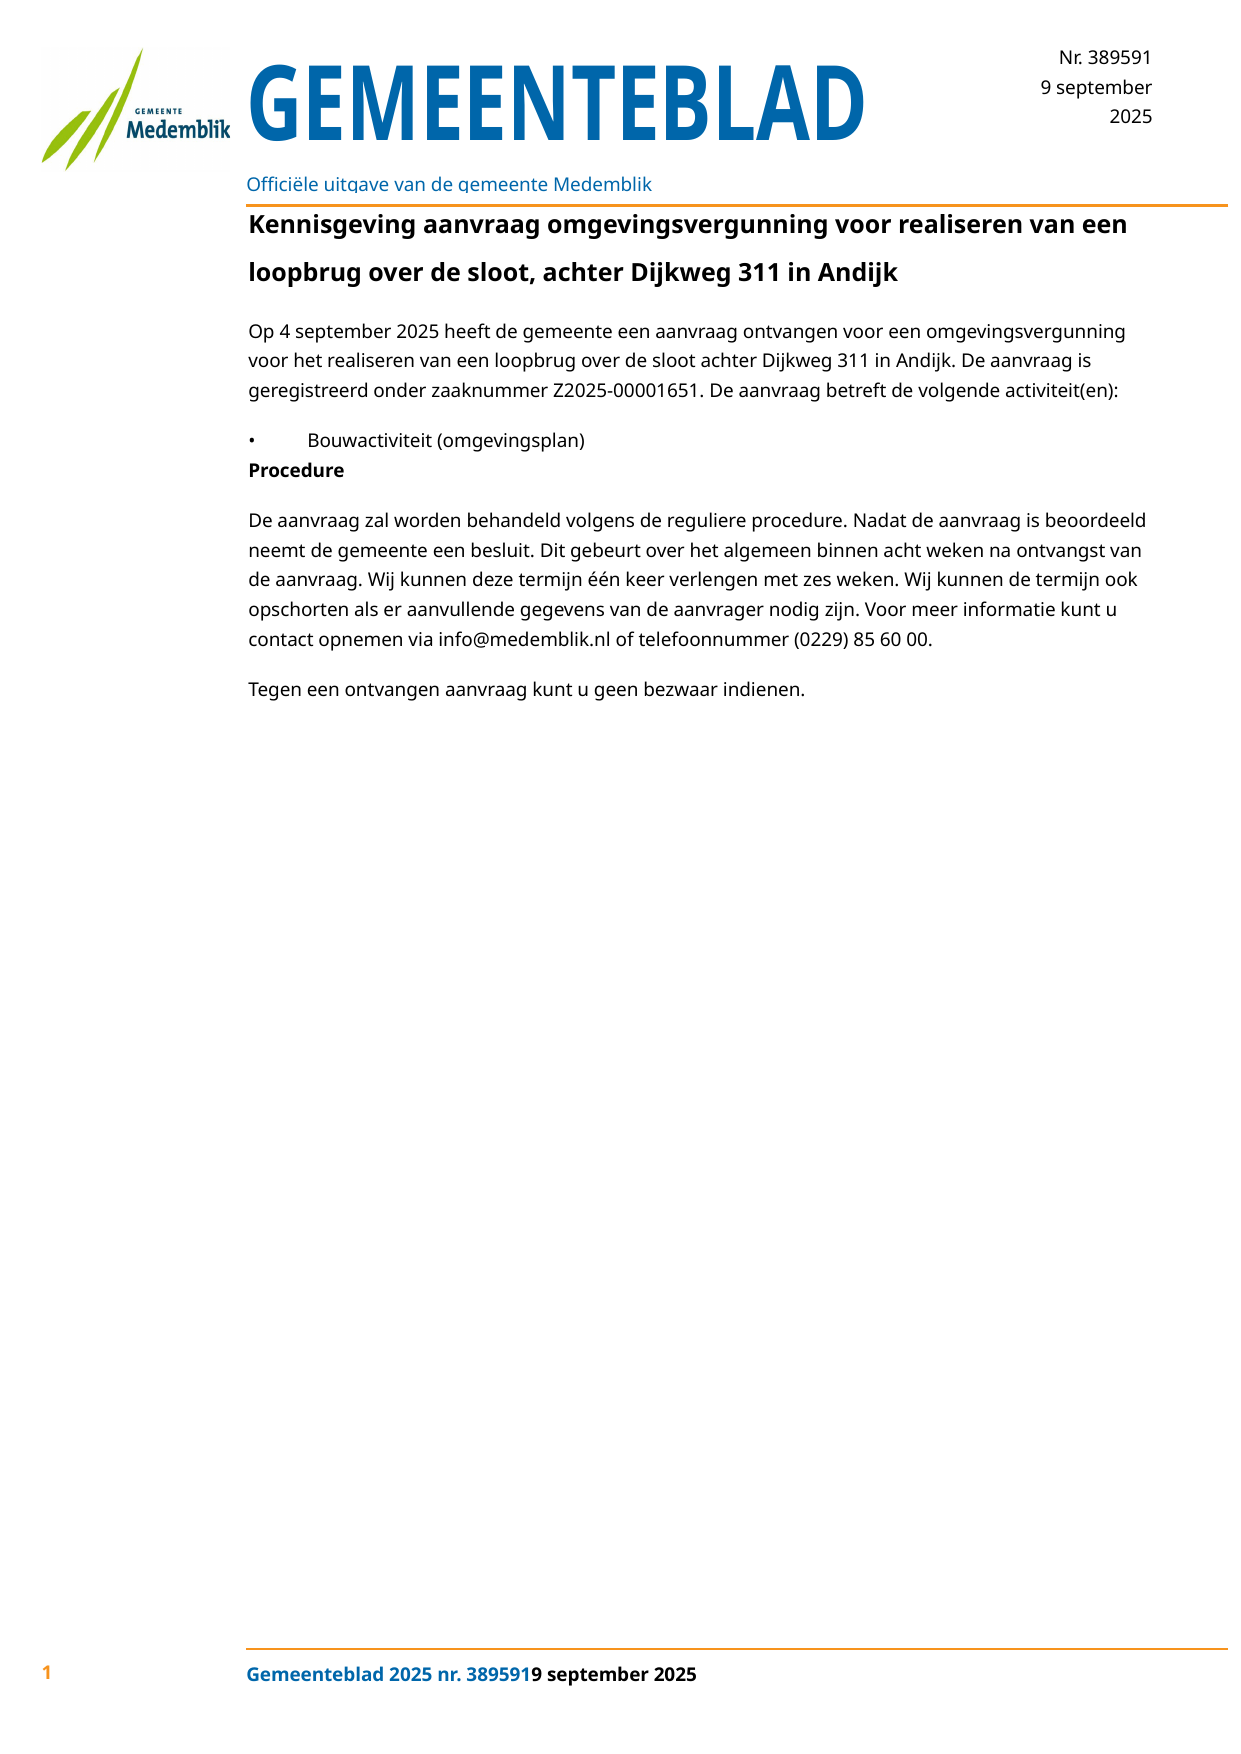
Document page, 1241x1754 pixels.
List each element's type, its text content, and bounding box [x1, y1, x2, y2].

text De aanvraag zal worden behandeld volgens de reguliere procedure. Nadat de aanvraag is beoordeeld neemt de gemeente een besluit. Dit gebeurt over het algemeen binnen acht weken na ontvangst van de aanvraag. Wij kunnen deze termijn één keer verlengen met zes weken. Wij kunnen de termijn ook opschorten als er aanvullende gegevens van de aanvrager nodig zijn. Voor meer informatie kunt u contact opnemen via info@medemblik.nl of telefoonnummer (0229) 85 60 00. [248, 507, 1152, 652]
text Tegen een ontvangen aanvraag kunt u geen bezwaar indienen. [248, 676, 1152, 702]
text Kennisgeving aanvraag omgevingsvergunning voor realiseren van een loopbrug over de sloot, achter Dijkweg 311 in Andijk [248, 207, 1152, 288]
list Bouwactiviteit (omgevingsplan) [248, 427, 1152, 453]
text Op 4 september 2025 heeft de gemeente een aanvraag ontvangen voor een omgevingsvergunning voor het realiseren van een loopbrug over de sloot achter Dijkweg 311 in Andijk. De aanvraag is geregistreerd onder zaaknummer Z2025-00001651. De aanvraag betreft de volgende activiteit(en): [248, 318, 1152, 403]
picture [41, 47, 231, 172]
text Procedure [248, 457, 1152, 483]
